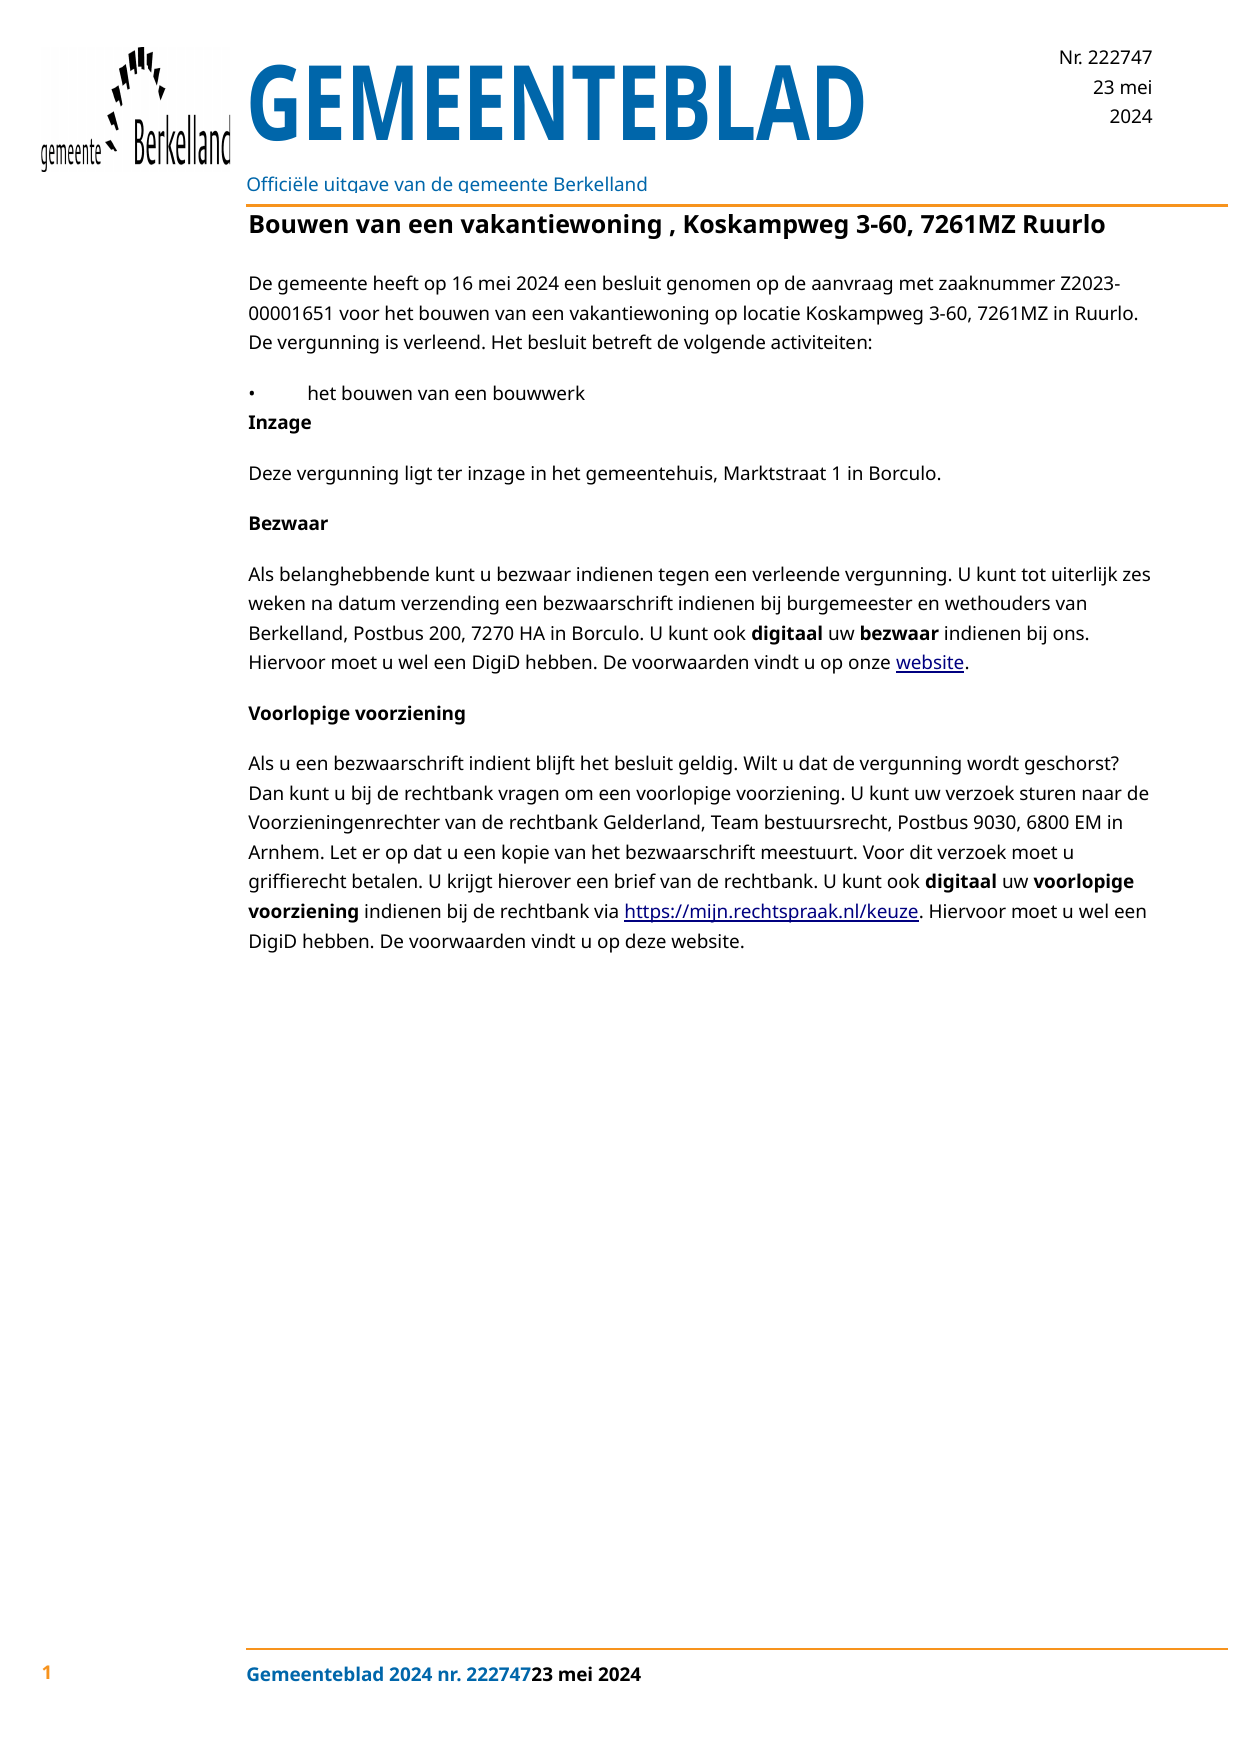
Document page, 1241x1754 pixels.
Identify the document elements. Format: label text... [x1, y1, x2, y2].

text Voorlopige voorziening [248, 700, 1152, 726]
text De gemeente heeft op 16 mei 2024 een besluit genomen op de aanvraag met zaaknummer Z2023-00001651 voor het bouwen van een vakantiewoning op locatie Koskampweg 3-60, 7261MZ in Ruurlo. De vergunning is verleend. Het besluit betreft de volgende activiteiten: [248, 270, 1152, 355]
list het bouwen van een bouwwerk [248, 380, 1152, 406]
text Als u een bezwaarschrift indient blijft het besluit geldig. Wilt u dat de vergunning wordt geschorst? Dan kunt u bij de rechtbank vragen om een voorlopige voorziening. U kunt uw verzoek sturen naar de Voorzieningenrechter van de rechtbank Gelderland, Team bestuursrecht, Postbus 9030, 6800 EM in Arnhem. Let er op dat u een kopie van het bezwaarschrift meestuurt. Voor dit verzoek moet u griffierecht betalen. U krijgt hierover een brief van de rechtbank. U kunt ook digitaal uw voorlopige voorziening indienen bij de rechtbank via https://mijn.rechtspraak.nl/keuze. Hiervoor moet u wel een DigiD hebben. De voorwaarden vindt u op deze website. [248, 750, 1152, 953]
text Als belanghebbende kunt u bezwaar indienen tegen een verleende vergunning. U kunt tot uiterlijk zes weken na datum verzending een bezwaarschrift indienen bij burgemeester en wethouders van Berkelland, Postbus 200, 7270 HA in Borculo. U kunt ook digitaal uw bezwaar indienen bij ons. Hiervoor moet u wel een DigiD hebben. De voorwaarden vindt u op onze website. [248, 561, 1152, 675]
picture [41, 47, 231, 172]
text Bouwen van een vakantiewoning , Koskampweg 3-60, 7261MZ Ruurlo [248, 207, 1152, 241]
text Deze vergunning ligt ter inzage in het gemeentehuis, Marktstraat 1 in Borculo. [248, 460, 1152, 486]
text Inzage [248, 409, 1152, 435]
text Bezwaar [248, 510, 1152, 536]
